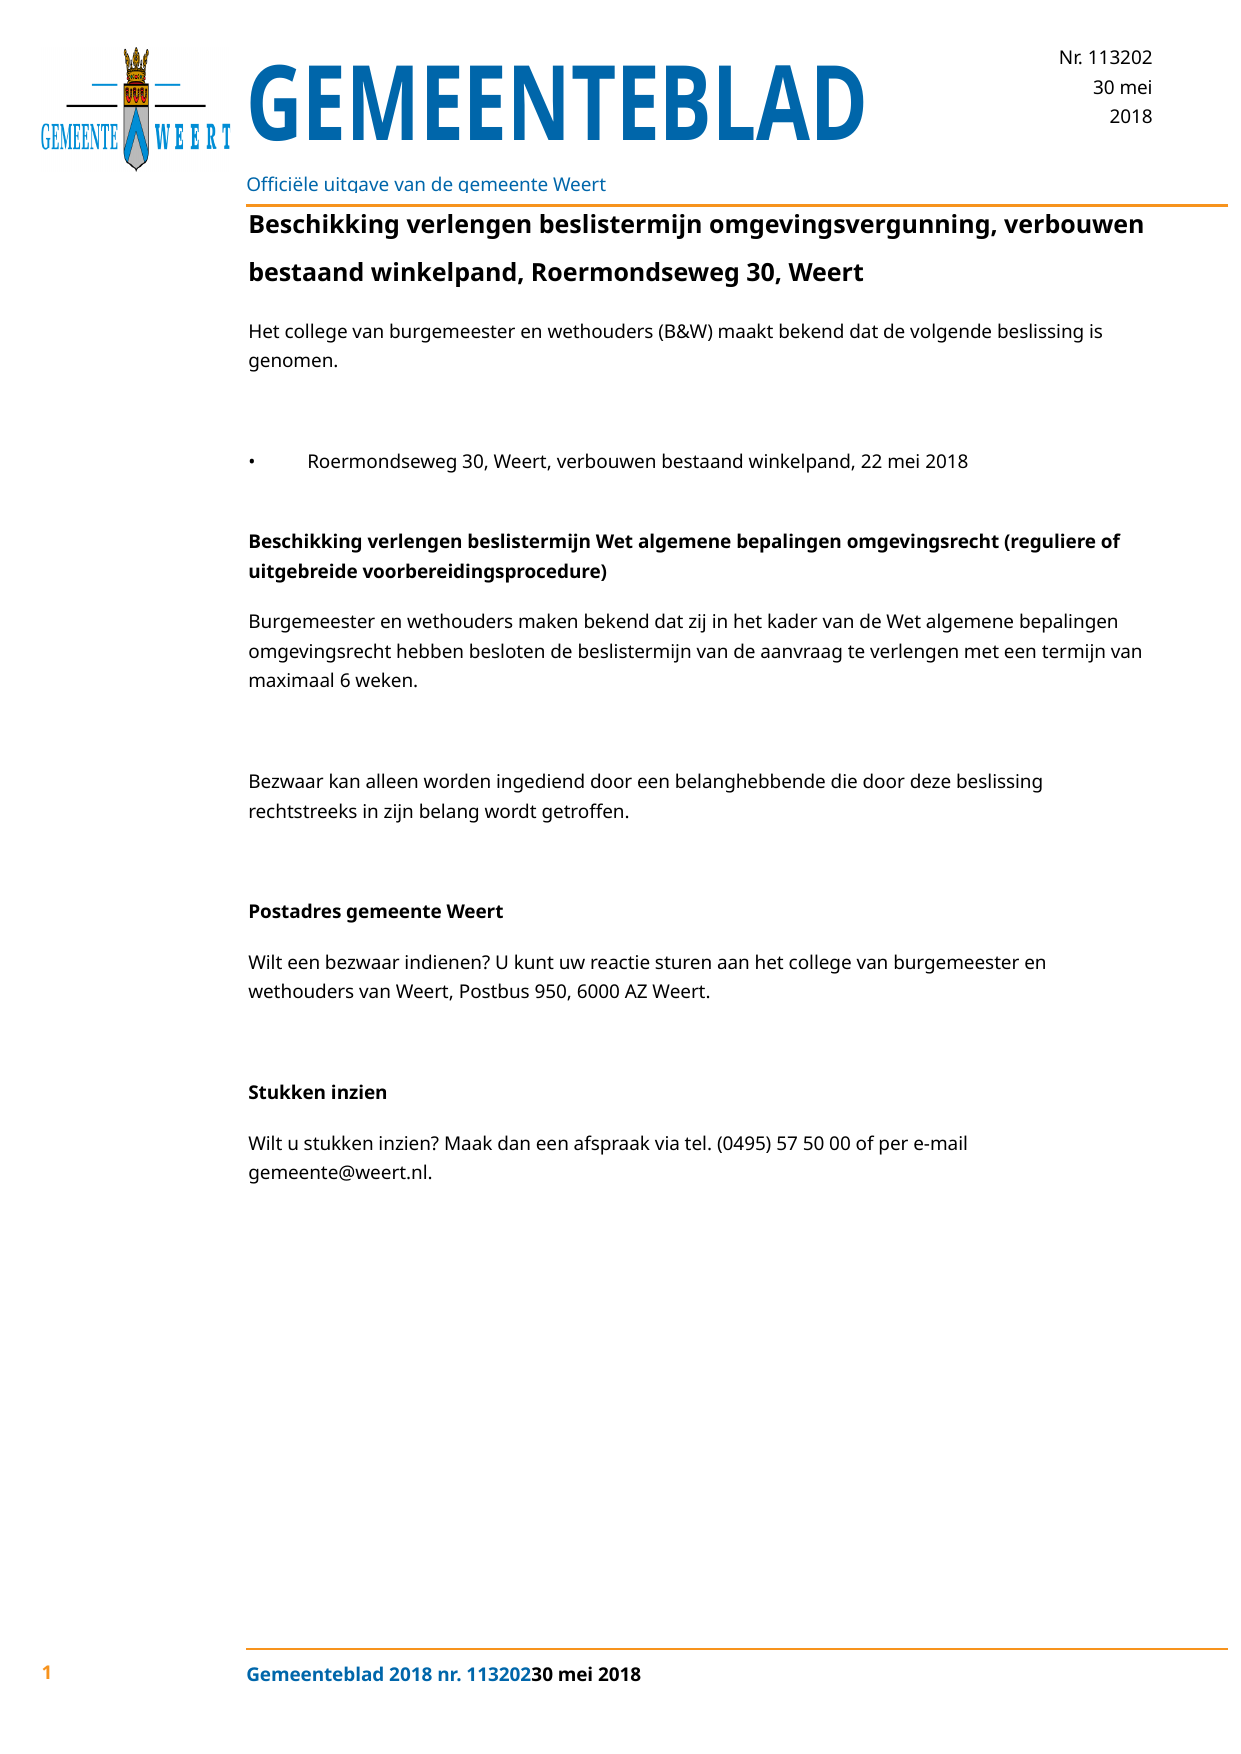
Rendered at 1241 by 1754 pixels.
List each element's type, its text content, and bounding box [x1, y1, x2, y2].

text Postadres gemeente Weert [248, 899, 1152, 924]
text Burgemeester en wethouders maken bekend dat zij in het kader van de Wet algemene bepalingen omgevingsrecht hebben besloten de beslistermijn van de aanvraag te verlengen met een termijn van maximaal 6 weken. [248, 608, 1152, 693]
picture [41, 47, 231, 172]
text Beschikking verlengen beslistermijn Wet algemene bepalingen omgevingsrecht (reguliere of uitgebreide voorbereidingsprocedure) [248, 528, 1152, 584]
text Het college van burgemeester en wethouders (B&W) maakt bekend dat de volgende beslissing is genomen. [248, 318, 1152, 373]
text Beschikking verlengen beslistermijn omgevingsvergunning, verbouwen bestaand winkelpand, Roermondseweg 30, Weert [248, 207, 1152, 288]
text Bezwaar kan alleen worden ingediend door een belanghebbende die door deze beslissing rechtstreeks in zijn belang wordt getroffen. [248, 768, 1152, 824]
text Stukken inzien [248, 1079, 1152, 1105]
list Roermondseweg 30, Weert, verbouwen bestaand winkelpand, 22 mei 2018 [248, 448, 1152, 474]
text Wilt u stukken inzien? Maak dan een afspraak via tel. (0495) 57 50 00 of per e-mail gemeente@weert.nl. [248, 1130, 1152, 1185]
text Wilt een bezwaar indienen? U kunt uw reactie sturen aan het college van burgemeester en wethouders van Weert, Postbus 950, 6000 AZ Weert. [248, 949, 1152, 1004]
